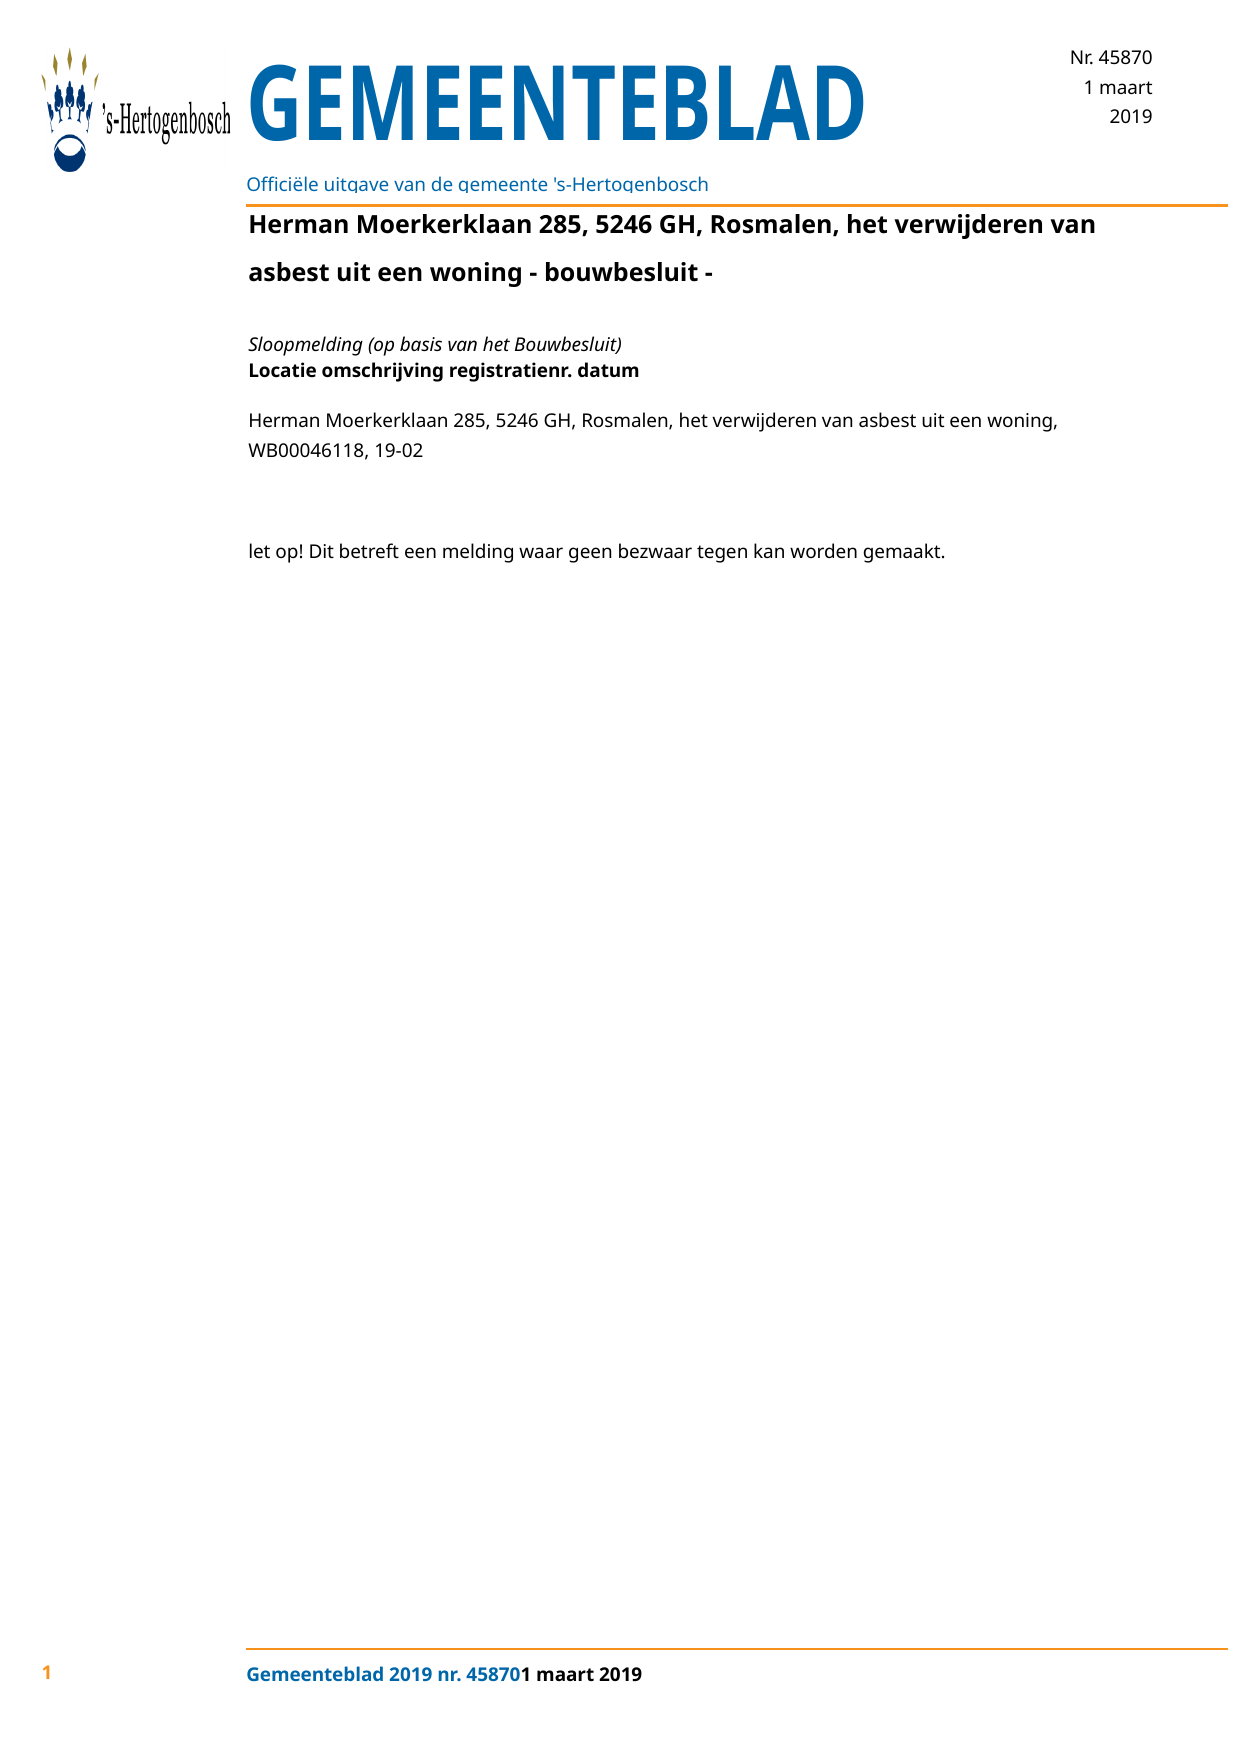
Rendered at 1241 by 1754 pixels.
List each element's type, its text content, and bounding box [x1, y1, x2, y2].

text Herman Moerkerklaan 285, 5246 GH, Rosmalen, het verwijderen van asbest uit een woning, WB00046118, 19-02 [248, 408, 1152, 463]
text let op! Dit betreft een melding waar geen bezwaar tegen kan worden gemaakt. [248, 538, 1152, 564]
text Sloopmelding (op basis van het Bouwbesluit) [248, 331, 1152, 357]
text Locatie omschrijving registratienr. datum [248, 357, 1152, 383]
text Herman Moerkerklaan 285, 5246 GH, Rosmalen, het verwijderen van asbest uit een woning - bouwbesluit - [248, 207, 1152, 288]
picture [41, 47, 231, 172]
